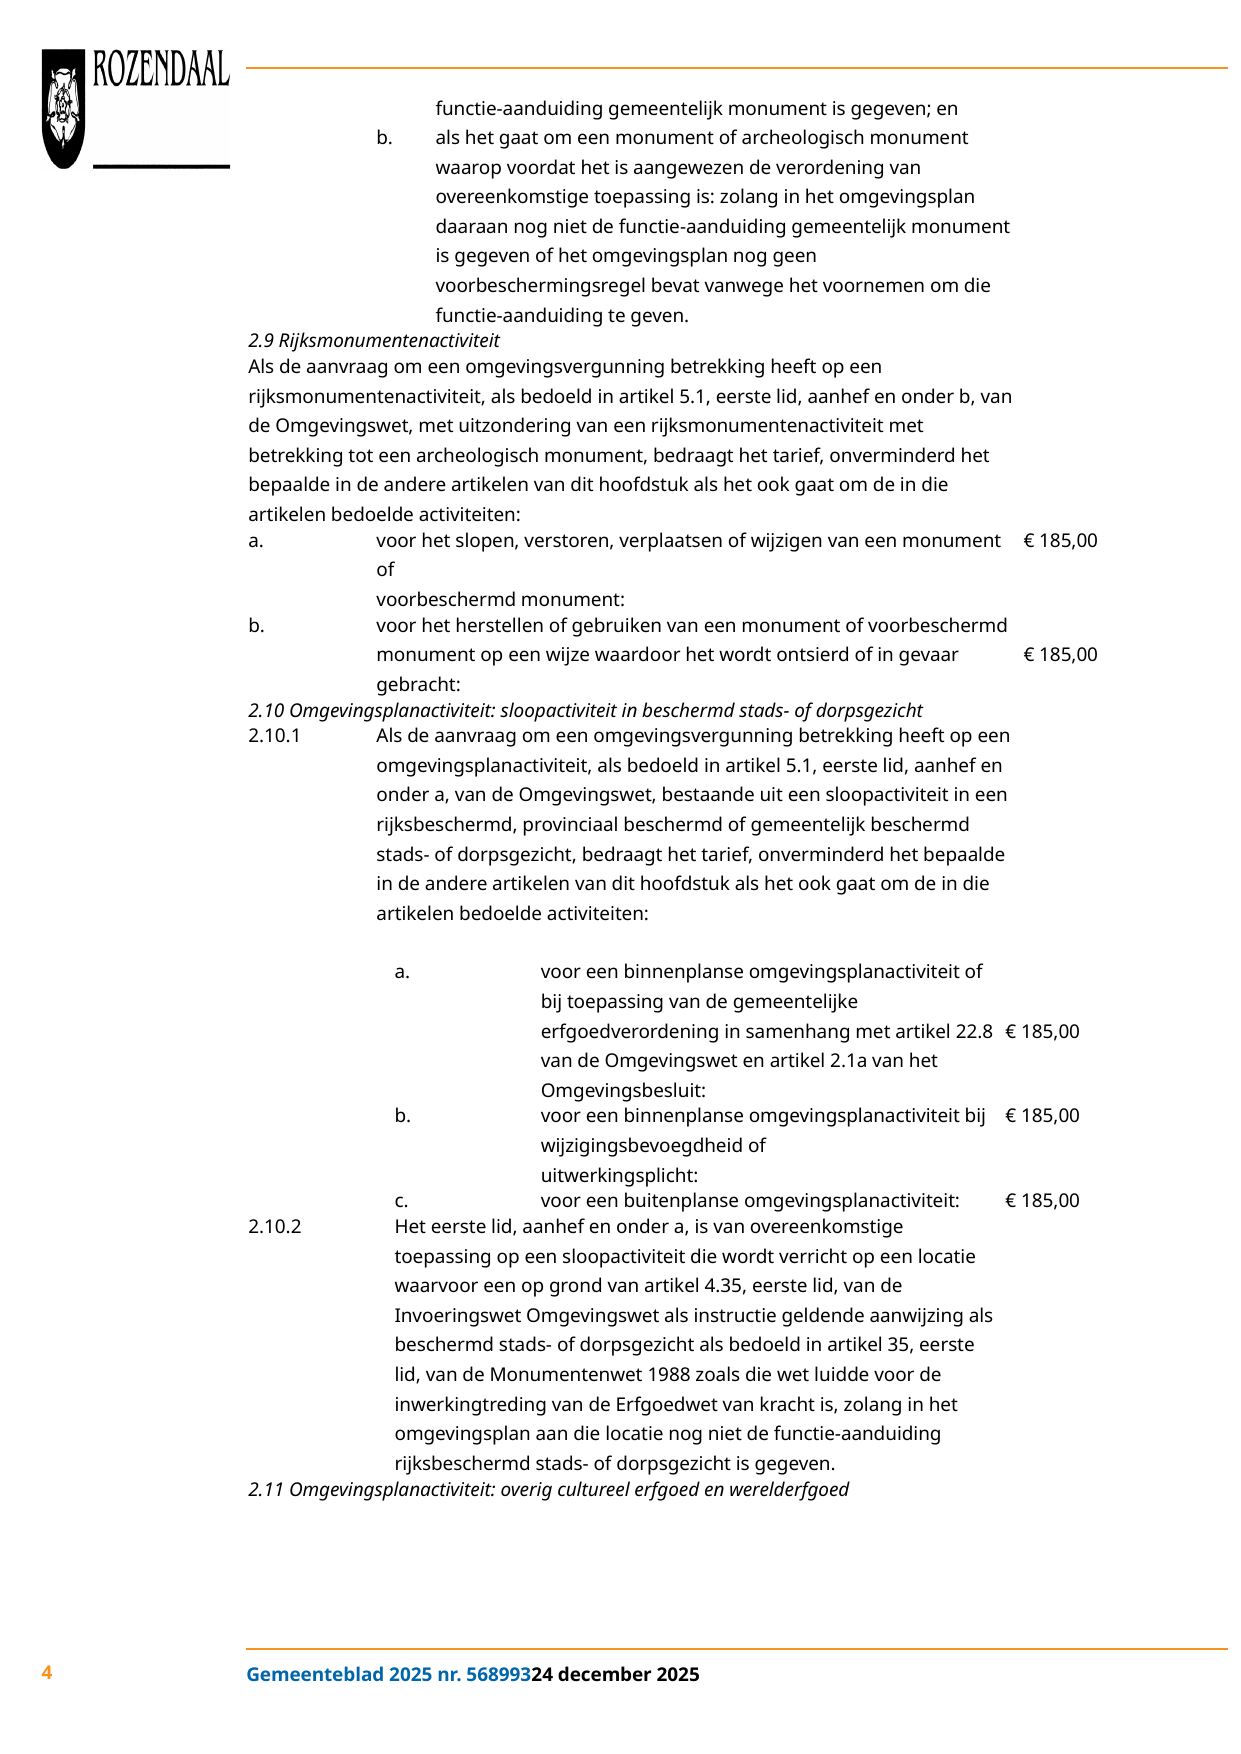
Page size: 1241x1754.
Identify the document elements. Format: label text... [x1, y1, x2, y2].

picture [41, 47, 231, 172]
table_cell [1005, 1213, 1152, 1476]
table_cell c. [394, 1188, 541, 1213]
table_cell € 185,00 [1023, 612, 1152, 697]
table_cell b. [248, 612, 376, 697]
table_header [248, 959, 394, 1103]
table_cell [1005, 1476, 1152, 1501]
table_cell [248, 1188, 394, 1213]
table_cell [1023, 723, 1152, 926]
table_cell € 185,00 [1005, 1103, 1152, 1188]
table_header € 185,00 [1005, 959, 1152, 1103]
table_cell 2.10.1 [248, 723, 376, 926]
table_cell [1023, 697, 1152, 722]
table_cell [1023, 328, 1152, 353]
table_cell Het eerste lid, aanhef en onder a, is van overeenkomstige toepassing op een sloopactiviteit die wordt verricht op een locatie waarvoor een op grond van artikel 4.35, eerste lid, van de Invoeringswet Omgevingswet als instructie geldende aanwijzing als beschermd stads- of dorpsgezicht als bedoeld in artikel 35, eerste lid, van de Monumentenwet 1988 zoals die wet luidde voor de inwerkingtreding van de Erfgoedwet van kracht is, zolang in het omgevingsplan aan die locatie nog niet de functie-aanduiding rijksbeschermd stads- of dorpsgezicht is gegeven. [394, 1213, 1005, 1476]
table_cell 2.9 Rijksmonumentenactiviteit [248, 328, 1023, 353]
table_cell 2.10 Omgevingsplanactiviteit: sloopactiviteit in beschermd stads- of dorpsgezicht [248, 697, 1023, 722]
table_cell functie-aanduiding gemeentelijk monument is gegeven; en als het gaat om een monument of archeologisch monument waarop voordat het is aangewezen de verordening van overeenkomstige toepassing is: zolang in het omgevingsplan daaraan nog niet de functie-aanduiding gemeentelijk monument is gegeven of het omgevingsplan nog geen voorbeschermingsregel bevat vanwege het voornemen om die functie-aanduiding te geven. [376, 95, 1023, 328]
table_cell b. [394, 1103, 541, 1188]
table_cell € 185,00 [1023, 527, 1152, 612]
table_cell voor een binnenplanse omgevingsplanactiviteit bij wijzigingsbevoegdheid of uitwerkingsplicht: [541, 1103, 1005, 1188]
table_cell 2.10.2 [248, 1213, 394, 1476]
table_header a. [394, 959, 541, 1103]
table_header voor een binnenplanse omgevingsplanactiviteit of bij toepassing van de gemeentelijke erfgoedverordening in samenhang met artikel 22.8 van de Omgevingswet en artikel 2.1a van het Omgevingsbesluit: [541, 959, 1005, 1103]
table_cell 2.11 Omgevingsplanactiviteit: overig cultureel erfgoed en werelderfgoed [248, 1476, 1005, 1501]
table_cell [248, 1103, 394, 1188]
table_cell a. [248, 527, 376, 612]
table_cell [1023, 353, 1152, 527]
table_cell Als de aanvraag om een omgevingsvergunning betrekking heeft op een omgevingsplanactiviteit, als bedoeld in artikel 5.1, eerste lid, aanhef en onder a, van de Omgevingswet, bestaande uit een sloopactiviteit in een rijksbeschermd, provinciaal beschermd of gemeentelijk beschermd stads- of dorpsgezicht, bedraagt het tarief, onverminderd het bepaalde in de andere artikelen van dit hoofdstuk als het ook gaat om de in die artikelen bedoelde activiteiten: [376, 723, 1023, 926]
table_cell Als de aanvraag om een omgevingsvergunning betrekking heeft op een rijksmonumentenactiviteit, als bedoeld in artikel 5.1, eerste lid, aanhef en onder b, van de Omgevingswet, met uitzondering van een rijksmonumentenactiviteit met betrekking tot een archeologisch monument, bedraagt het tarief, onverminderd het bepaalde in de andere artikelen van dit hoofdstuk als het ook gaat om de in die artikelen bedoelde activiteiten: [248, 353, 1023, 527]
table_cell voor een buitenplanse omgevingsplanactiviteit: [541, 1188, 1005, 1213]
table_cell [1023, 95, 1152, 328]
table_cell [248, 95, 376, 328]
table_cell € 185,00 [1005, 1188, 1152, 1213]
table_cell voor het herstellen of gebruiken van een monument of voorbeschermd monument op een wijze waardoor het wordt ontsierd of in gevaar gebracht: [376, 612, 1023, 697]
table_cell voor het slopen, verstoren, verplaatsen of wijzigen van een monument of voorbeschermd monument: [376, 527, 1023, 612]
